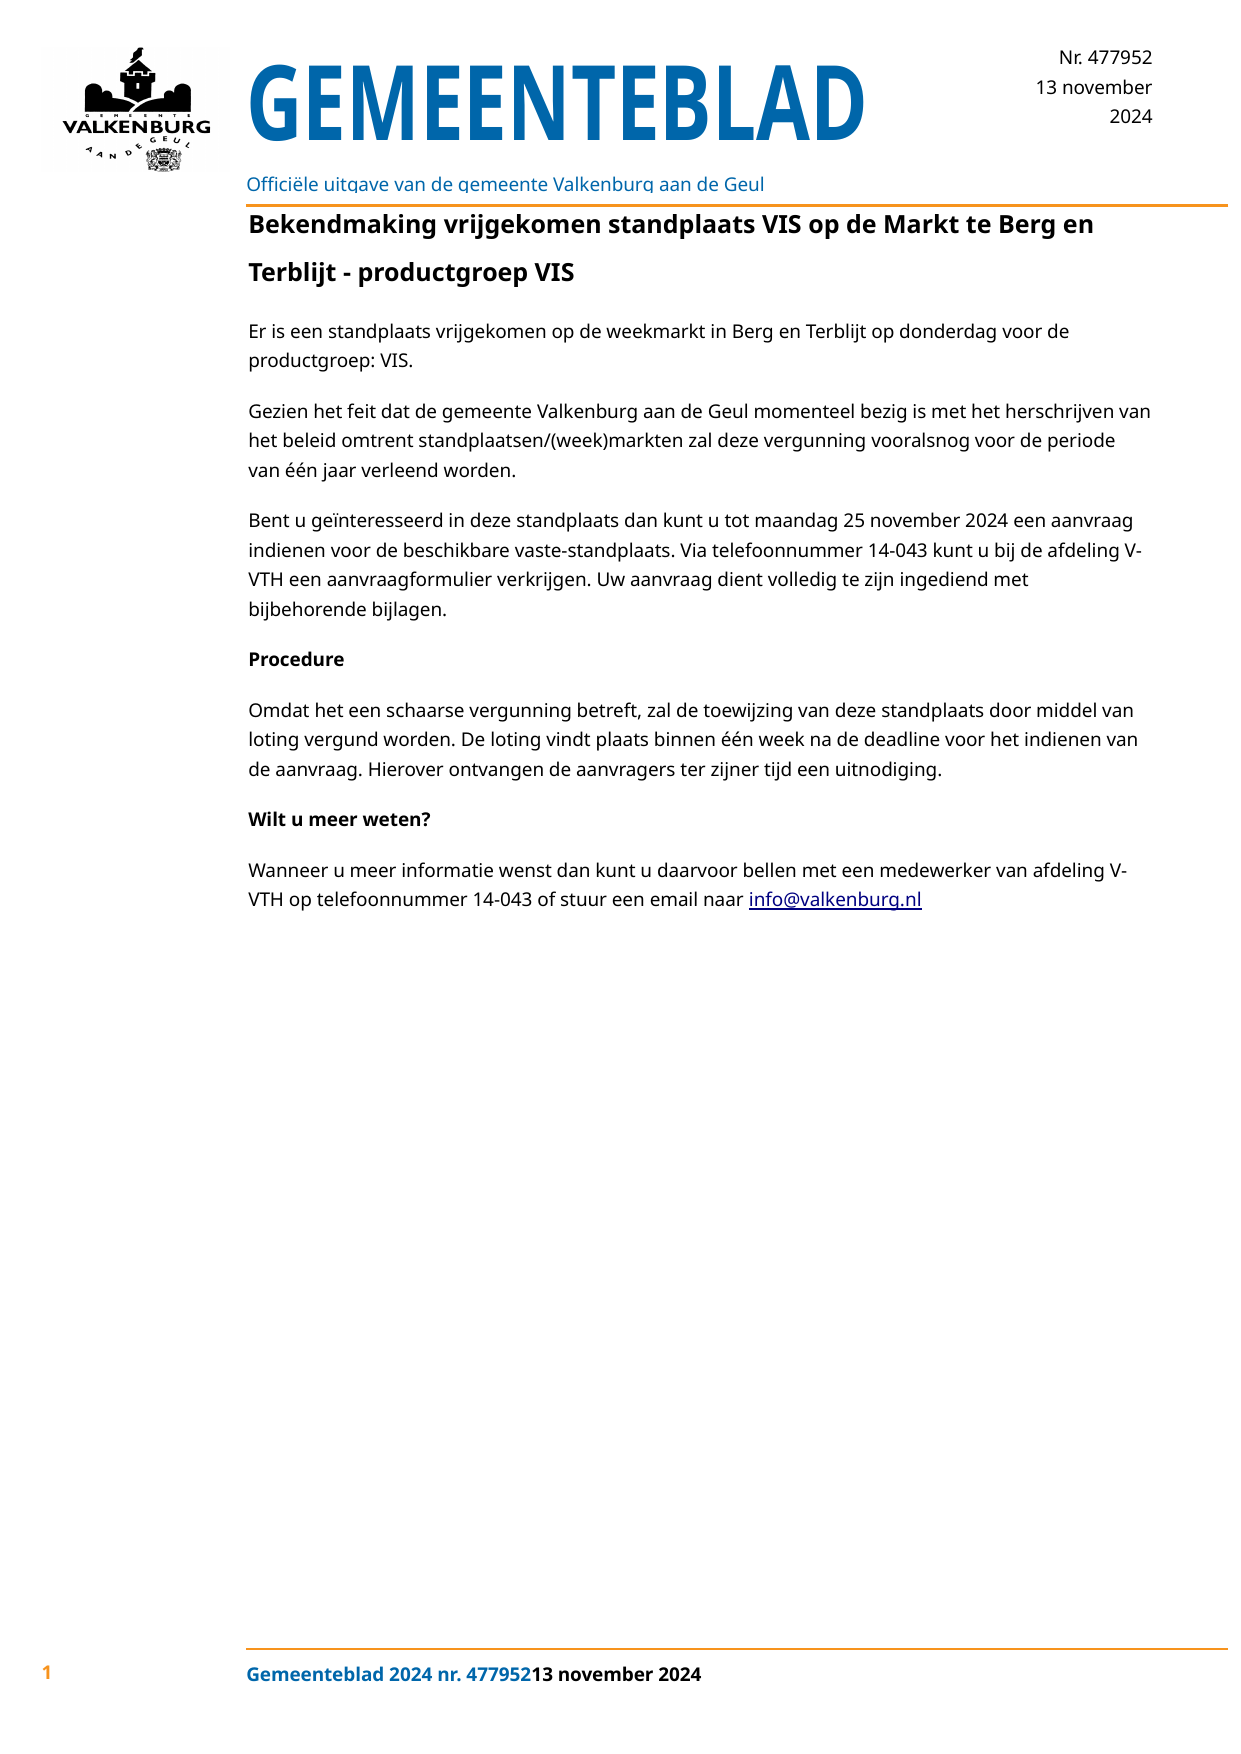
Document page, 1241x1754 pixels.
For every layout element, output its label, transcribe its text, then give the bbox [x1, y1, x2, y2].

text Wanneer u meer informatie wenst dan kunt u daarvoor bellen met een medewerker van afdeling V-VTH op telefoonnummer 14-043 of stuur een email naar info@valkenburg.nl [248, 857, 1152, 912]
text Omdat het een schaarse vergunning betreft, zal de toewijzing van deze standplaats door middel van loting vergund worden. De loting vindt plaats binnen één week na de deadline voor het indienen van de aanvraag. Hierover ontvangen de aanvragers ter zijner tijd een uitnodiging. [248, 697, 1152, 782]
picture [41, 47, 231, 172]
text Er is een standplaats vrijgekomen op de weekmarkt in Berg en Terblijt op donderdag voor de productgroep: VIS. [248, 318, 1152, 373]
text Bekendmaking vrijgekomen standplaats VIS op de Markt te Berg en Terblijt - productgroep VIS [248, 207, 1152, 288]
text Wilt u meer weten? [248, 807, 1152, 832]
text Gezien het feit dat de gemeente Valkenburg aan de Geul momenteel bezig is met het herschrijven van het beleid omtrent standplaatsen/(week)markten zal deze vergunning vooralsnog voor de periode van één jaar verleend worden. [248, 398, 1152, 483]
text Procedure [248, 647, 1152, 672]
text Bent u geïnteresseerd in deze standplaats dan kunt u tot maandag 25 november 2024 een aanvraag indienen voor de beschikbare vaste-standplaats. Via telefoonnummer 14-043 kunt u bij de afdeling V-VTH een aanvraagformulier verkrijgen. Uw aanvraag dient volledig te zijn ingediend met bijbehorende bijlagen. [248, 507, 1152, 622]
